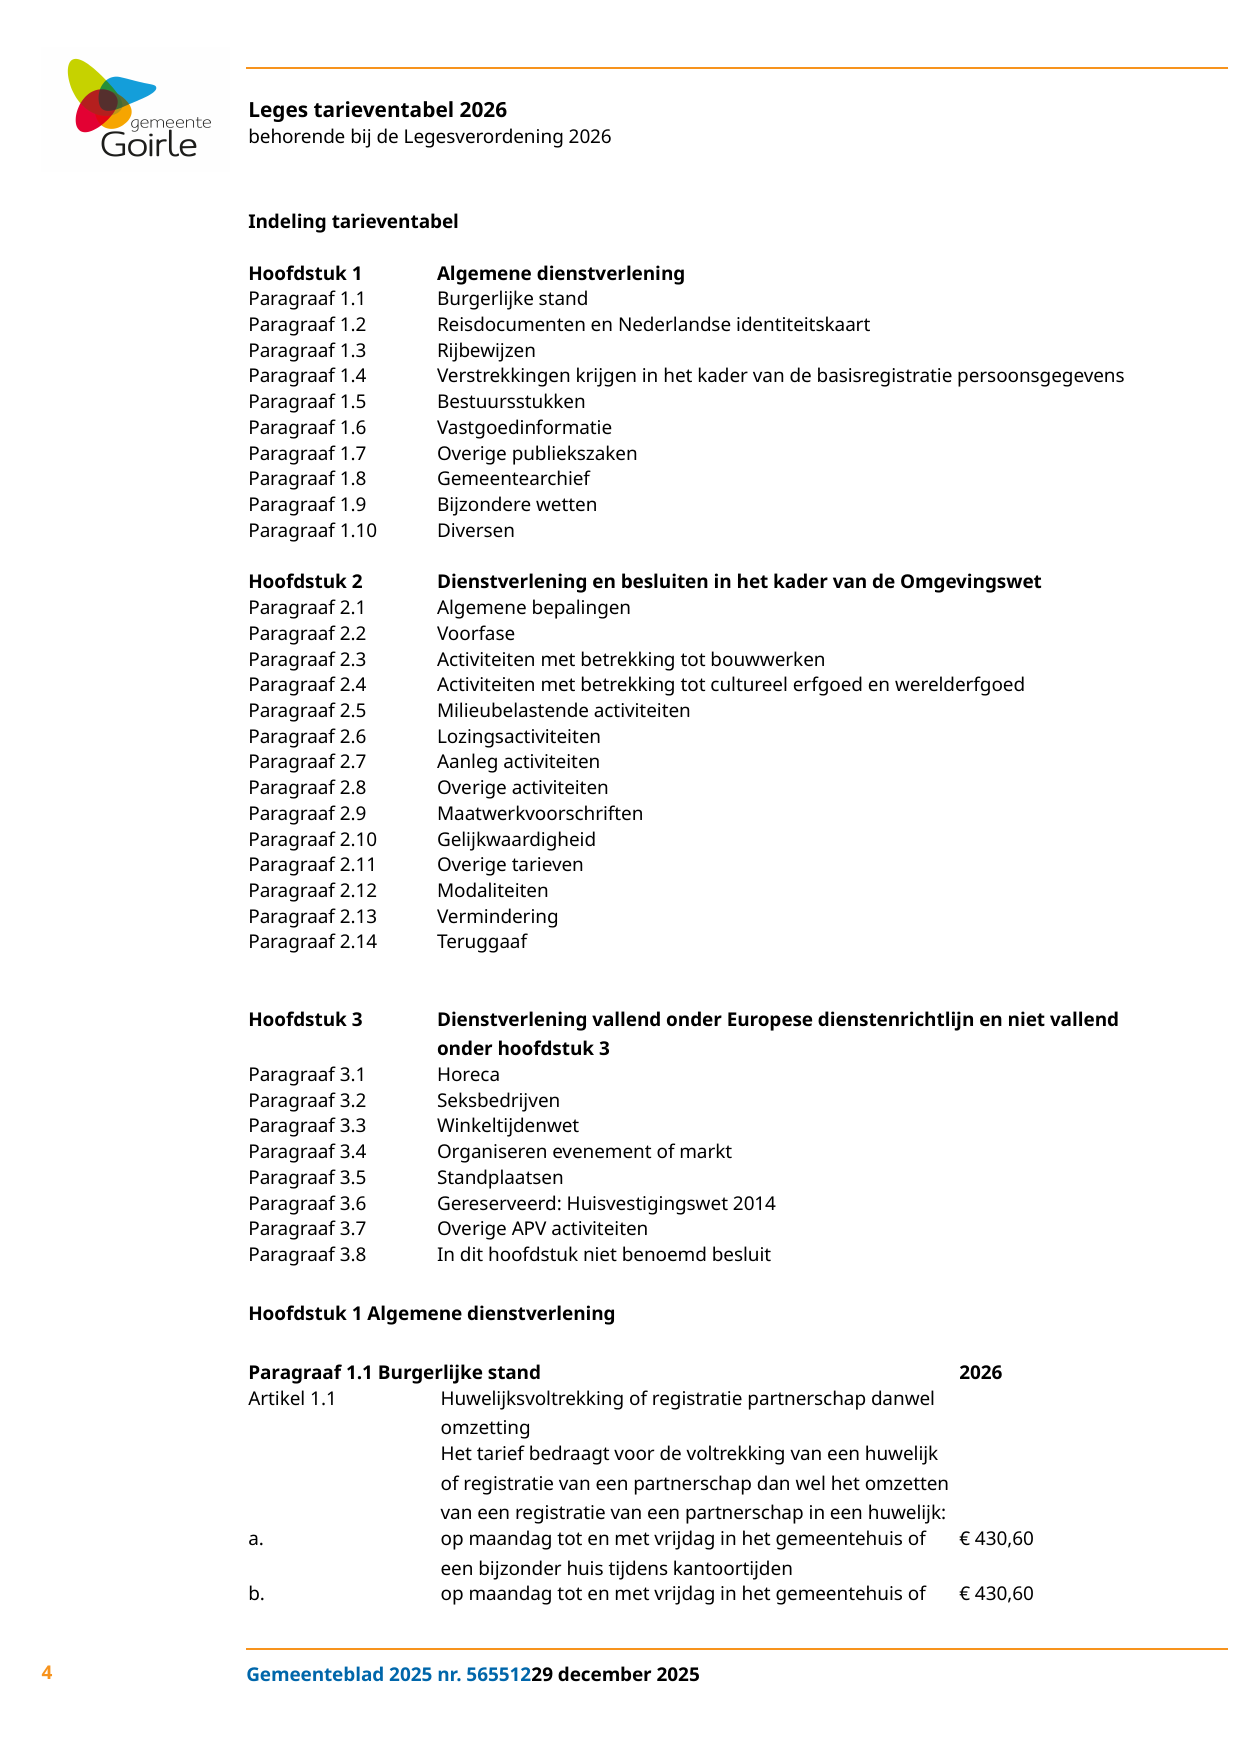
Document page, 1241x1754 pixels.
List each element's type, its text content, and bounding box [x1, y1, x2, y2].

table_cell Paragraaf 3.2 [248, 1087, 437, 1113]
table_cell [437, 980, 1152, 1006]
table_cell [437, 955, 1152, 980]
table_cell Gereserveerd: Huisvestigingswet 2014 [437, 1190, 1152, 1216]
table_cell Horeca [437, 1061, 1152, 1087]
table_cell Paragraaf 2.5 [248, 697, 437, 723]
table_cell [248, 1440, 440, 1525]
table_cell Paragraaf 3.6 [248, 1190, 437, 1216]
table_cell Paragraaf 1.2 [248, 311, 437, 337]
table_cell Indeling tarieventabel [248, 208, 1152, 234]
table_cell Paragraaf 3.8 [248, 1241, 437, 1267]
table_cell Paragraaf 1.9 [248, 491, 437, 517]
text Hoofdstuk 1 Algemene dienstverlening [248, 1300, 1152, 1326]
table_cell [248, 234, 437, 260]
table_cell op maandag tot en met vrijdag in het gemeentehuis of [440, 1580, 959, 1606]
table_cell Teruggaaf [437, 929, 1152, 954]
table_cell Verstrekkingen krijgen in het kader van de basisregistratie persoonsgegevens [437, 363, 1152, 388]
table_cell Paragraaf 2.1 [248, 594, 437, 620]
table_cell Paragraaf 2.12 [248, 877, 437, 903]
table_cell Algemene dienstverlening [437, 260, 1152, 286]
table_cell Overige activiteiten [437, 774, 1152, 800]
table_cell [437, 543, 1152, 568]
table_header Paragraaf 1.1 Burgerlijke stand [248, 1359, 959, 1385]
table_cell a. [248, 1525, 440, 1580]
table_cell Paragraaf 3.3 [248, 1113, 437, 1138]
table_cell Paragraaf 2.3 [248, 646, 437, 671]
table_cell Paragraaf 3.5 [248, 1164, 437, 1190]
table_cell [437, 234, 1152, 260]
table_cell Maatwerkvoorschriften [437, 800, 1152, 826]
table_cell Overige APV activiteiten [437, 1216, 1152, 1241]
table_cell Paragraaf 1.5 [248, 389, 437, 414]
table_cell [248, 543, 437, 568]
table_cell Paragraaf 1.7 [248, 440, 437, 466]
table_cell Gemeentearchief [437, 466, 1152, 491]
table_cell Vastgoedinformatie [437, 414, 1152, 440]
table_cell Lozingsactiviteiten [437, 723, 1152, 749]
table_cell Paragraaf 1.3 [248, 337, 437, 363]
table_cell Paragraaf 3.4 [248, 1139, 437, 1164]
table_cell [248, 980, 437, 1006]
table_cell € 430,60 [959, 1525, 1152, 1580]
table_cell [959, 1385, 1152, 1440]
table_cell Modaliteiten [437, 877, 1152, 903]
table_cell b. [248, 1580, 440, 1606]
table_cell Het tarief bedraagt voor de voltrekking van een huwelijk of registratie van een partnerschap dan wel het omzetten van een registratie van een partnerschap in een huwelijk: [440, 1440, 959, 1525]
table_cell Aanleg activiteiten [437, 749, 1152, 774]
table_cell In dit hoofdstuk niet benoemd besluit [437, 1241, 1152, 1267]
text Leges tarieventabel 2026 [248, 95, 1152, 123]
table_cell Paragraaf 1.8 [248, 466, 437, 491]
table_cell Reisdocumenten en Nederlandse identiteitskaart [437, 311, 1152, 337]
table_cell Organiseren evenement of markt [437, 1139, 1152, 1164]
table_cell Winkeltijdenwet [437, 1113, 1152, 1138]
table_header 2026 [959, 1359, 1152, 1385]
table_cell Paragraaf 2.8 [248, 774, 437, 800]
table_cell Artikel 1.1 [248, 1385, 440, 1440]
table_cell Paragraaf 2.2 [248, 620, 437, 646]
table_cell Bijzondere wetten [437, 491, 1152, 517]
table_cell Huwelijksvoltrekking of registratie partnerschap danwel omzetting [440, 1385, 959, 1440]
table_cell Hoofdstuk 1 [248, 260, 437, 286]
table_cell Paragraaf 2.10 [248, 826, 437, 852]
table_cell Paragraaf 2.11 [248, 852, 437, 877]
table_cell op maandag tot en met vrijdag in het gemeentehuis of een bijzonder huis tijdens kantoortijden [440, 1525, 959, 1580]
table_cell Paragraaf 2.14 [248, 929, 437, 954]
table_cell Paragraaf 3.7 [248, 1216, 437, 1241]
table_cell Gelijkwaardigheid [437, 826, 1152, 852]
table_cell Paragraaf 2.7 [248, 749, 437, 774]
table_cell Paragraaf 1.6 [248, 414, 437, 440]
table_cell Diversen [437, 517, 1152, 543]
picture [41, 47, 231, 172]
table_cell Hoofdstuk 2 [248, 569, 437, 594]
table_cell Activiteiten met betrekking tot bouwwerken [437, 646, 1152, 671]
table_cell Paragraaf 2.13 [248, 903, 437, 929]
table_cell Paragraaf 3.1 [248, 1061, 437, 1087]
table_cell € 430,60 [959, 1580, 1152, 1606]
table_cell [248, 955, 437, 980]
table_cell Paragraaf 1.4 [248, 363, 437, 388]
table_cell Vermindering [437, 903, 1152, 929]
table_cell Seksbedrijven [437, 1087, 1152, 1113]
table_cell Paragraaf 2.9 [248, 800, 437, 826]
table_cell Overige publiekszaken [437, 440, 1152, 466]
table_cell Algemene bepalingen [437, 594, 1152, 620]
table_cell Rijbewijzen [437, 337, 1152, 363]
table_cell Paragraaf 2.6 [248, 723, 437, 749]
table_cell Paragraaf 2.4 [248, 671, 437, 697]
table_cell Burgerlijke stand [437, 286, 1152, 311]
table_cell Overige tarieven [437, 852, 1152, 877]
table_cell [959, 1440, 1152, 1525]
table_cell Hoofdstuk 3 [248, 1006, 437, 1061]
table_cell Dienstverlening vallend onder Europese dienstenrichtlijn en niet vallend onder hoofdstuk 3 [437, 1006, 1152, 1061]
table_cell Paragraaf 1.1 [248, 286, 437, 311]
table_cell Bestuursstukken [437, 389, 1152, 414]
table_cell Activiteiten met betrekking tot cultureel erfgoed en werelderfgoed [437, 671, 1152, 697]
table_cell Dienstverlening en besluiten in het kader van de Omgevingswet [437, 569, 1152, 594]
table_cell Voorfase [437, 620, 1152, 646]
table_cell Paragraaf 1.10 [248, 517, 437, 543]
table_cell Standplaatsen [437, 1164, 1152, 1190]
table_cell Milieubelastende activiteiten [437, 697, 1152, 723]
table_header behorende bij de Legesverordening 2026 [248, 124, 1152, 208]
